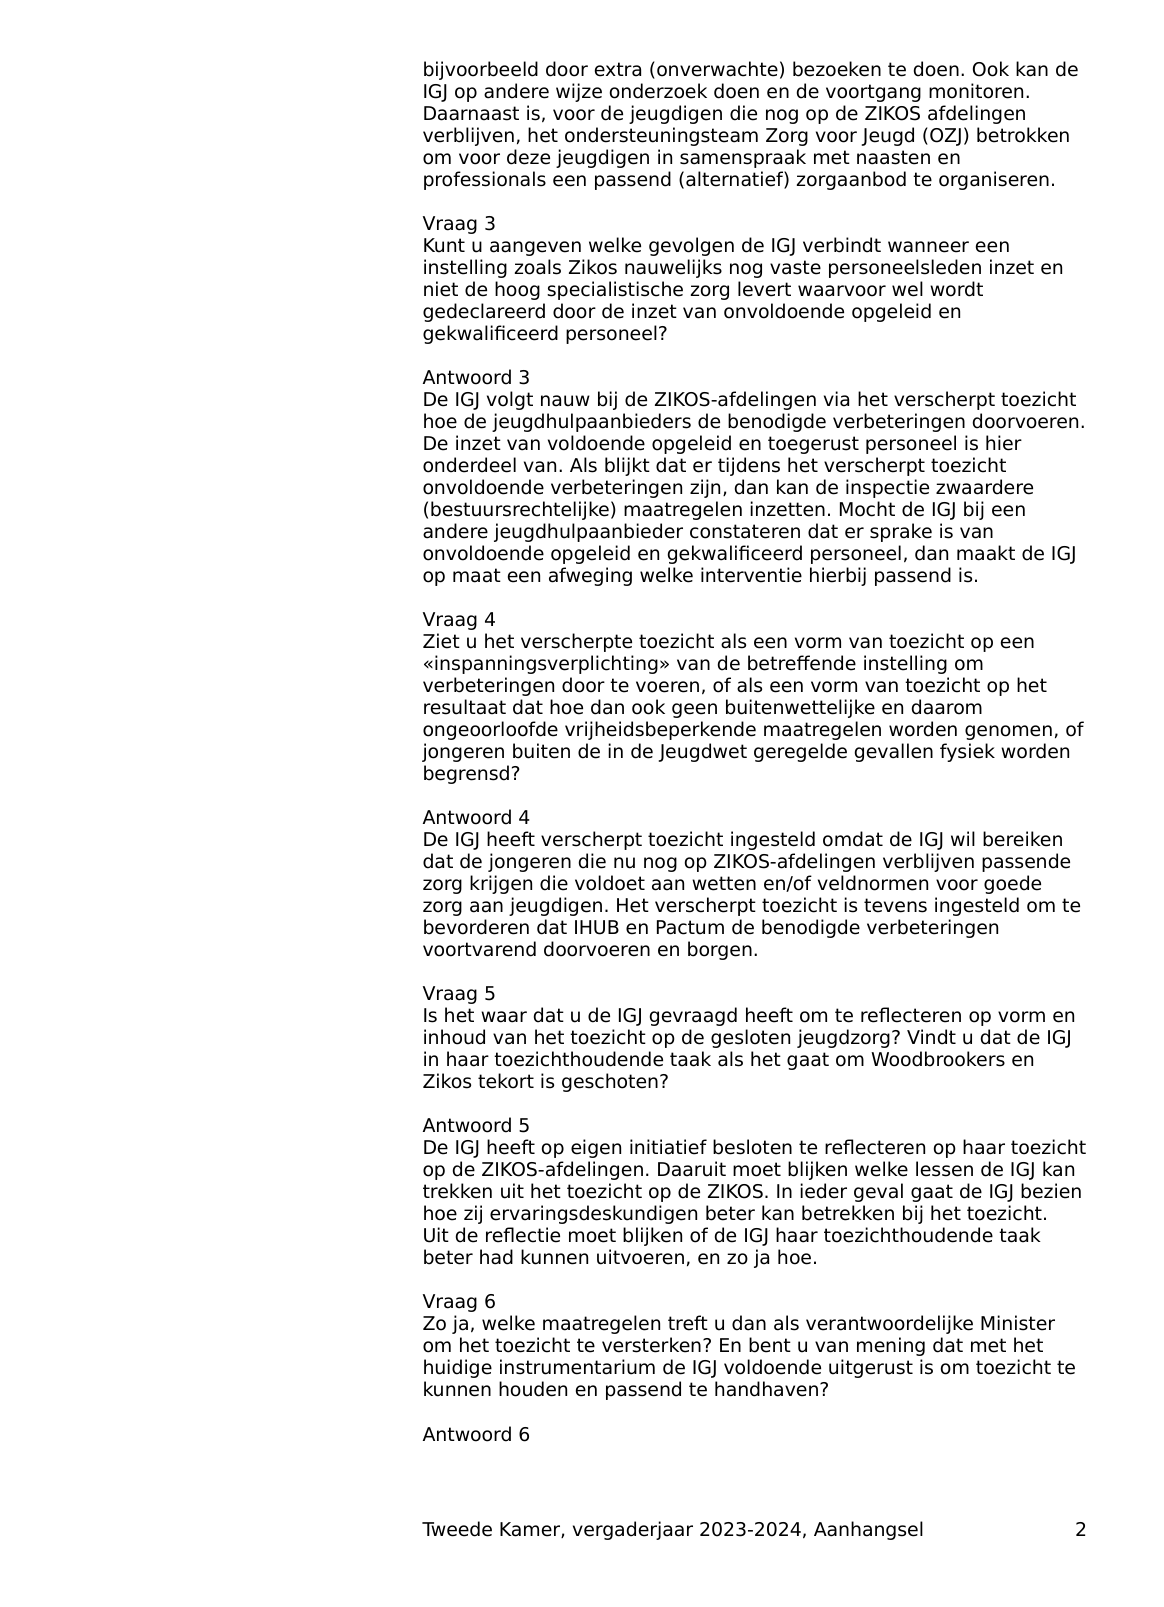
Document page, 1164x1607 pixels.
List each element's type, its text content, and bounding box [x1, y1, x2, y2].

text De IGJ volgt nauw bij de ZIKOS-afdelingen via het verscherpt toezicht hoe de jeugdhulpaanbieders de benodigde verbeteringen doorvoeren. De inzet van voldoende opgeleid en toegerust personeel is hier onderdeel van. Als blijkt dat er tijdens het verscherpt toezicht onvoldoende verbeteringen zijn, dan kan de inspectie zwaardere (bestuursrechtelijke) maatregelen inzetten. Mocht de IGJ bij een andere jeugdhulpaanbieder constateren dat er sprake is van onvoldoende opgeleid en gekwalificeerd personeel, dan maakt de IGJ op maat een afweging welke interventie hierbij passend is. [422, 389, 1087, 587]
text bijvoorbeeld door extra (onverwachte) bezoeken te doen. Ook kan de IGJ op andere wijze onderzoek doen en de voortgang monitoren. Daarnaast is, voor de jeugdigen die nog op de ZIKOS afdelingen verblijven, het ondersteuningsteam Zorg voor Jeugd (OZJ) betrokken om voor deze jeugdigen in samenspraak met naasten en professionals een passend (alternatief) zorgaanbod te organiseren. [422, 59, 1087, 191]
text Antwoord 4 [422, 807, 1087, 829]
text Uit de reflectie moet blijken of de IGJ haar toezichthoudende taak beter had kunnen uitvoeren, en zo ja hoe. [422, 1225, 1087, 1269]
text Kunt u aangeven welke gevolgen de IGJ verbindt wanneer een instelling zoals Zikos nauwelijks nog vaste personeelsleden inzet en niet de hoog specialistische zorg levert waarvoor wel wordt gedeclareerd door de inzet van onvoldoende opgeleid en gekwalificeerd personeel? [422, 235, 1087, 345]
text Vraag 4 [422, 609, 1087, 631]
text Zo ja, welke maatregelen treft u dan als verantwoordelijke Minister om het toezicht te versterken? En bent u van mening dat met het huidige instrumentarium de IGJ voldoende uitgerust is om toezicht te kunnen houden en passend te handhaven? [422, 1313, 1087, 1401]
text Ziet u het verscherpte toezicht als een vorm van toezicht op een «inspanningsverplichting» van de betreffende instelling om verbeteringen door te voeren, of als een vorm van toezicht op het resultaat dat hoe dan ook geen buitenwettelijke en daarom ongeoorloofde vrijheidsbeperkende maatregelen worden genomen, of jongeren buiten de in de Jeugdwet geregelde gevallen fysiek worden begrensd? [422, 631, 1087, 785]
text Vraag 6 [422, 1291, 1087, 1313]
text De IGJ heeft verscherpt toezicht ingesteld omdat de IGJ wil bereiken dat de jongeren die nu nog op ZIKOS-afdelingen verblijven passende zorg krijgen die voldoet aan wetten en/of veldnormen voor goede zorg aan jeugdigen. Het verscherpt toezicht is tevens ingesteld om te bevorderen dat IHUB en Pactum de benodigde verbeteringen voortvarend doorvoeren en borgen. [422, 829, 1087, 961]
text Antwoord 6 [422, 1423, 1087, 1445]
text Vraag 5 [422, 983, 1087, 1005]
text Antwoord 5 [422, 1115, 1087, 1137]
text De IGJ heeft op eigen initiatief besloten te reflecteren op haar toezicht op de ZIKOS-afdelingen. Daaruit moet blijken welke lessen de IGJ kan trekken uit het toezicht op de ZIKOS. In ieder geval gaat de IGJ bezien hoe zij ervaringsdeskundigen beter kan betrekken bij het toezicht. [422, 1137, 1087, 1225]
text Is het waar dat u de IGJ gevraagd heeft om te reflecteren op vorm en inhoud van het toezicht op de gesloten jeugdzorg? Vindt u dat de IGJ in haar toezichthoudende taak als het gaat om Woodbrookers en Zikos tekort is geschoten? [422, 1005, 1087, 1093]
text Antwoord 3 [422, 367, 1087, 389]
text Vraag 3 [422, 213, 1087, 235]
